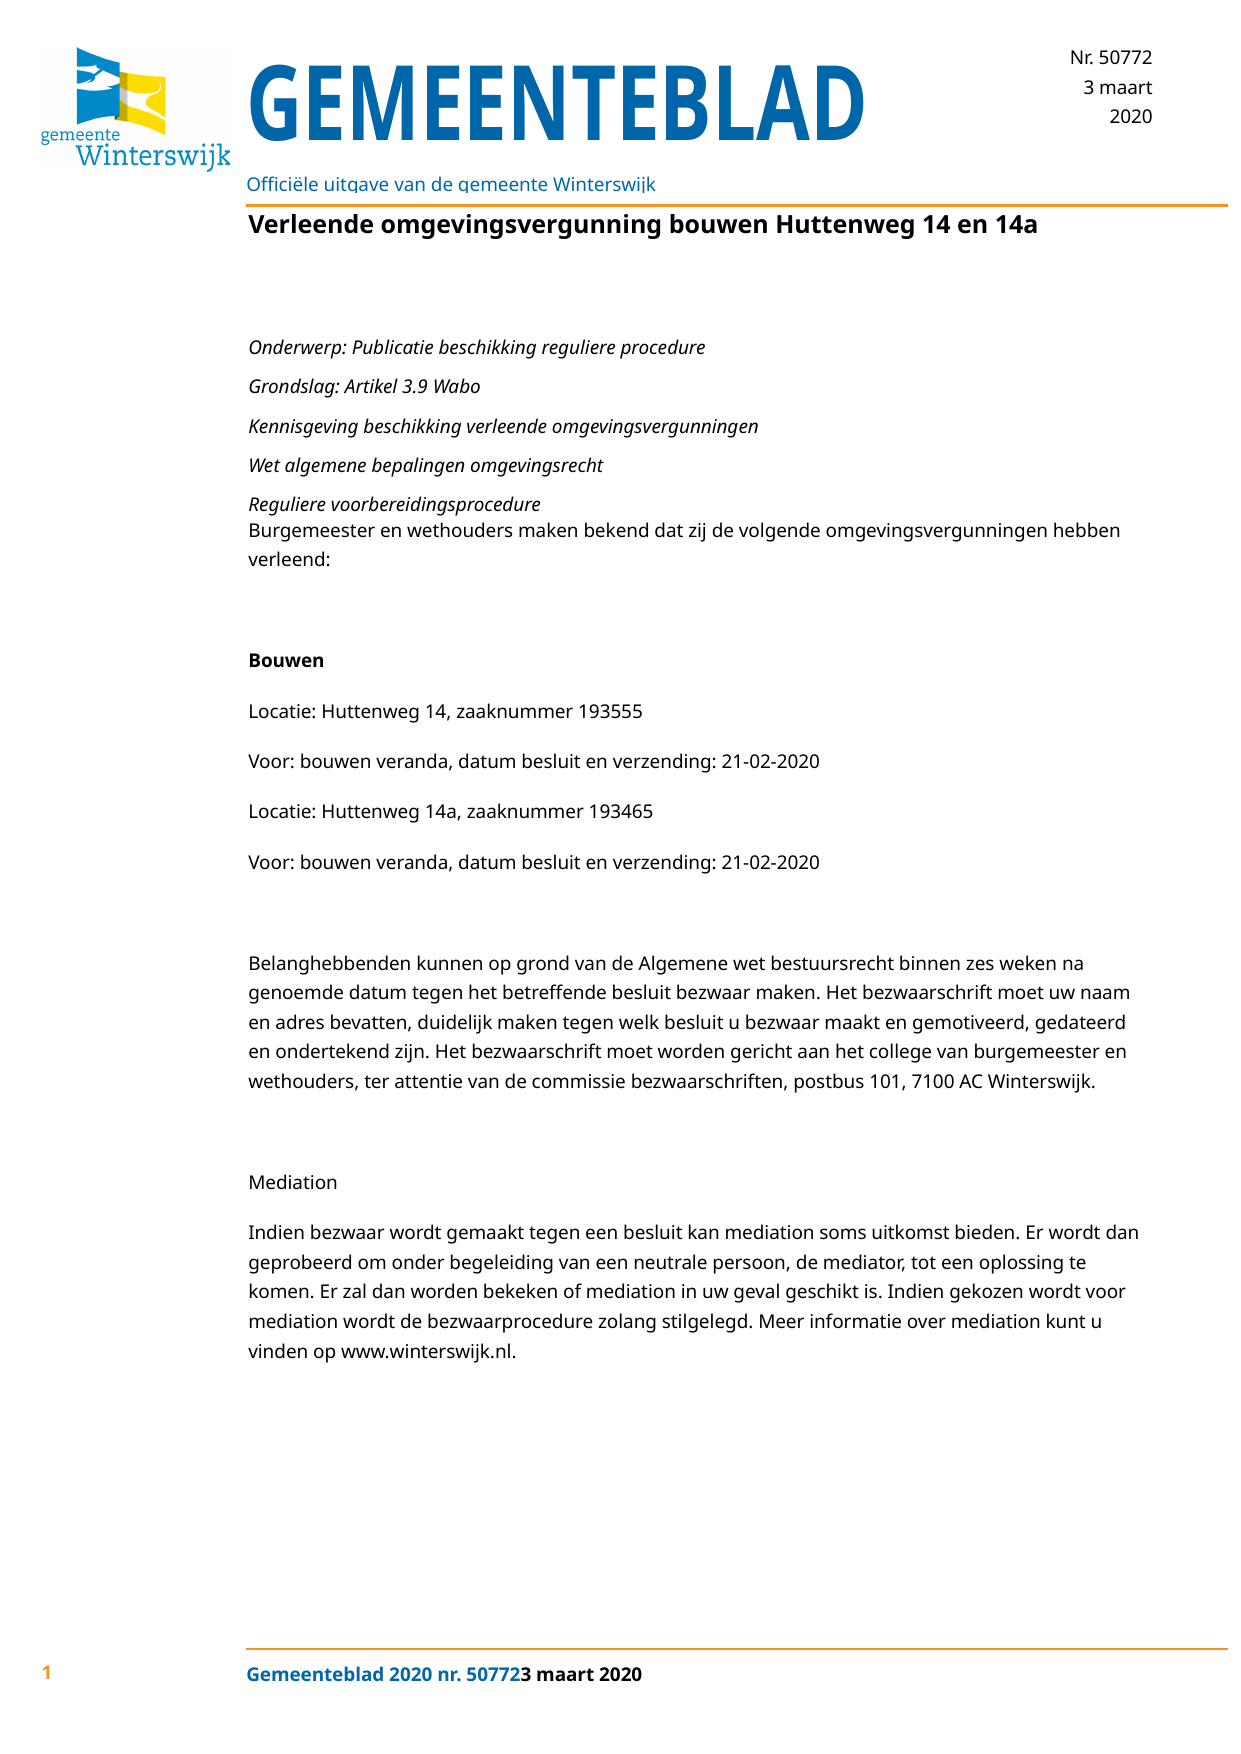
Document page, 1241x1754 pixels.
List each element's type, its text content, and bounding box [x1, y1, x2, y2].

text Indien bezwaar wordt gemaakt tegen een besluit kan mediation soms uitkomst bieden. Er wordt dan geprobeerd om onder begeleiding van een neutrale persoon, de mediator, tot een oplossing te komen. Er zal dan worden bekeken of mediation in uw geval geschikt is. Indien gekozen wordt voor mediation wordt de bezwaarprocedure zolang stilgelegd. Meer informatie over mediation kunt u vinden op www.winterswijk.nl. [248, 1219, 1152, 1364]
text Grondslag: Artikel 3.9 Wabo [248, 373, 1152, 399]
text Voor: bouwen veranda, datum besluit en verzending: 21-02-2020 [248, 849, 1152, 875]
text Belanghebbenden kunnen op grond van de Algemene wet bestuursrecht binnen zes weken na genoemde datum tegen het betreffende besluit bezwaar maken. Het bezwaarschrift moet uw naam en adres bevatten, duidelijk maken tegen welk besluit u bezwaar maakt en gemotiveerd, gedateerd en ondertekend zijn. Het bezwaarschrift moet worden gericht aan het college van burgemeester en wethouders, ter attentie van de commissie bezwaarschriften, postbus 101, 7100 AC Winterswijk. [248, 950, 1152, 1094]
text Onderwerp: Publicatie beschikking reguliere procedure [248, 334, 1152, 360]
text Voor: bouwen veranda, datum besluit en verzending: 21-02-2020 [248, 748, 1152, 774]
text Bouwen [248, 647, 1152, 673]
text Verleende omgevingsvergunning bouwen Huttenweg 14 en 14a [248, 207, 1152, 241]
text Burgemeester en wethouders maken bekend dat zij de volgende omgevingsvergunningen hebben verleend: [248, 517, 1152, 572]
text Locatie: Huttenweg 14a, zaaknummer 193465 [248, 799, 1152, 824]
picture [225, 153, 231, 162]
picture [41, 47, 231, 172]
text Mediation [248, 1169, 1152, 1195]
text Reguliere voorbereidingsprocedure [248, 491, 1152, 517]
text Locatie: Huttenweg 14, zaaknummer 193555 [248, 698, 1152, 724]
text Kennisgeving beschikking verleende omgevingsvergunningen [248, 413, 1152, 438]
text Wet algemene bepalingen omgevingsrecht [248, 452, 1152, 478]
